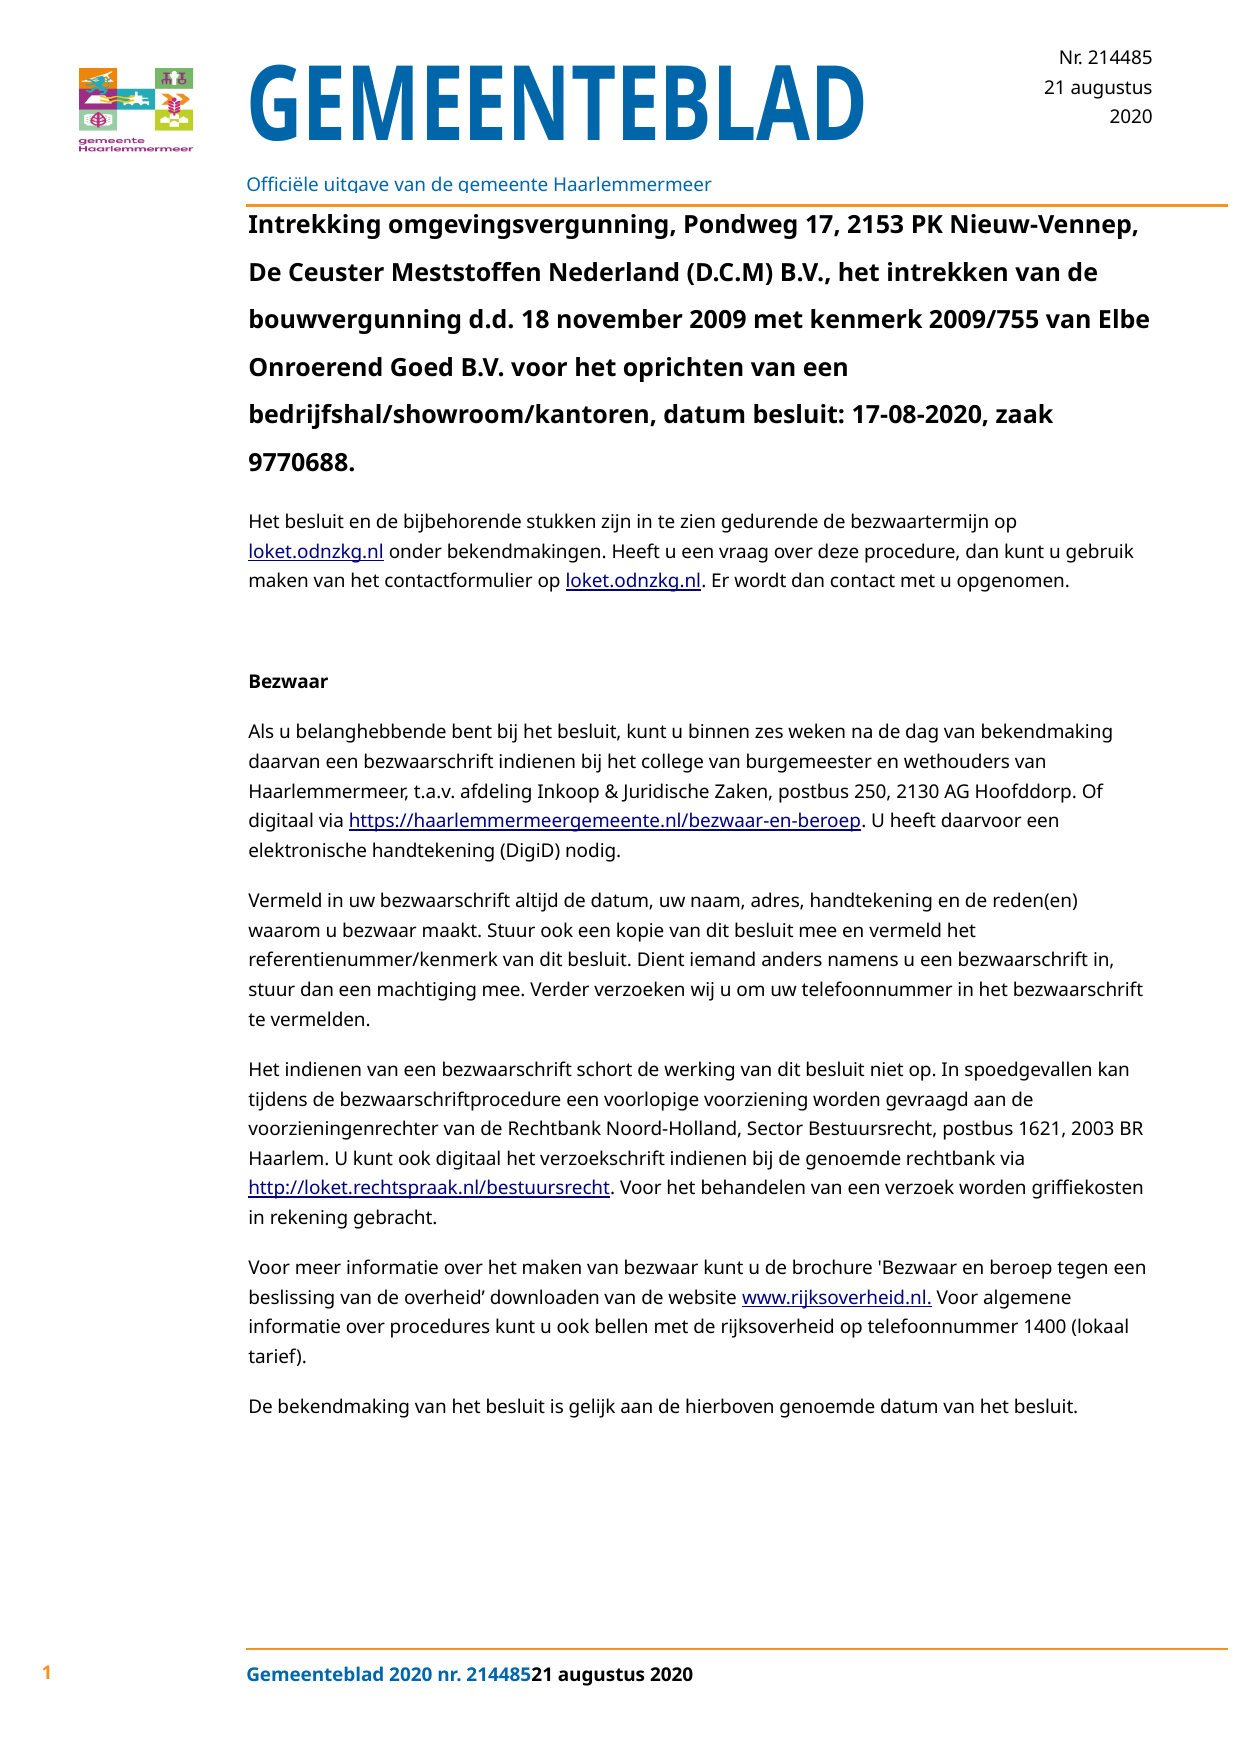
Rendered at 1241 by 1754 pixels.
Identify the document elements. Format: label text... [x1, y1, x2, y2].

text Als u belanghebbende bent bij het besluit, kunt u binnen zes weken na de dag van bekendmaking daarvan een bezwaarschrift indienen bij het college van burgemeester en wethouders van Haarlemmermeer, t.a.v. afdeling Inkoop & Juridische Zaken, postbus 250, 2130 AG Hoofddorp. Of digitaal via https://haarlemmermeergemeente.nl/bezwaar-en-beroep. U heeft daarvoor een elektronische handtekening (DigiD) nodig. [248, 719, 1152, 863]
text Bezwaar [248, 668, 1152, 694]
picture [41, 47, 231, 172]
text Voor meer informatie over het maken van bezwaar kunt u de brochure 'Bezwaar en beroep tegen een beslissing van de overheid’ downloaden van de website www.rijksoverheid.nl. Voor algemene informatie over procedures kunt u ook bellen met de rijksoverheid op telefoonnummer 1400 (lokaal tarief). [248, 1254, 1152, 1369]
text Het indienen van een bezwaarschrift schort de werking van dit besluit niet op. In spoedgevallen kan tijdens de bezwaarschriftprocedure een voorlopige voorziening worden gevraagd aan de voorzieningenrechter van de Rechtbank Noord-Holland, Sector Bestuursrecht, postbus 1621, 2003 BR Haarlem. U kunt ook digitaal het verzoekschrift indienen bij de genoemde rechtbank via http://loket.rechtspraak.nl/bestuursrecht. Voor het behandelen van een verzoek worden griffiekosten in rekening gebracht. [248, 1056, 1152, 1230]
text Intrekking omgevingsvergunning, Pondweg 17, 2153 PK Nieuw-Vennep, De Ceuster Meststoffen Nederland (D.C.M) B.V., het intrekken van de bouwvergunning d.d. 18 november 2009 met kenmerk 2009/755 van Elbe Onroerend Goed B.V. voor het oprichten van een bedrijfshal/showroom/kantoren, datum besluit: 17-08-2020, zaak 9770688. [248, 207, 1152, 479]
text De bekendmaking van het besluit is gelijk aan de hierboven genoemde datum van het besluit. [248, 1394, 1152, 1419]
text Vermeld in uw bezwaarschrift altijd de datum, uw naam, adres, handtekening en de reden(en) waarom u bezwaar maakt. Stuur ook een kopie van dit besluit mee en vermeld het referentienummer/kenmerk van dit besluit. Dient iemand anders namens u een bezwaarschrift in, stuur dan een machtiging mee. Verder verzoeken wij u om uw telefoonnummer in het bezwaarschrift te vermelden. [248, 887, 1152, 1032]
text Het besluit en de bijbehorende stukken zijn in te zien gedurende de bezwaartermijn op loket.odnzkg.nl onder bekendmakingen. Heeft u een vraag over deze procedure, dan kunt u gebruik maken van het contactformulier op loket.odnzkg.nl. Er wordt dan contact met u opgenomen. [248, 508, 1152, 593]
